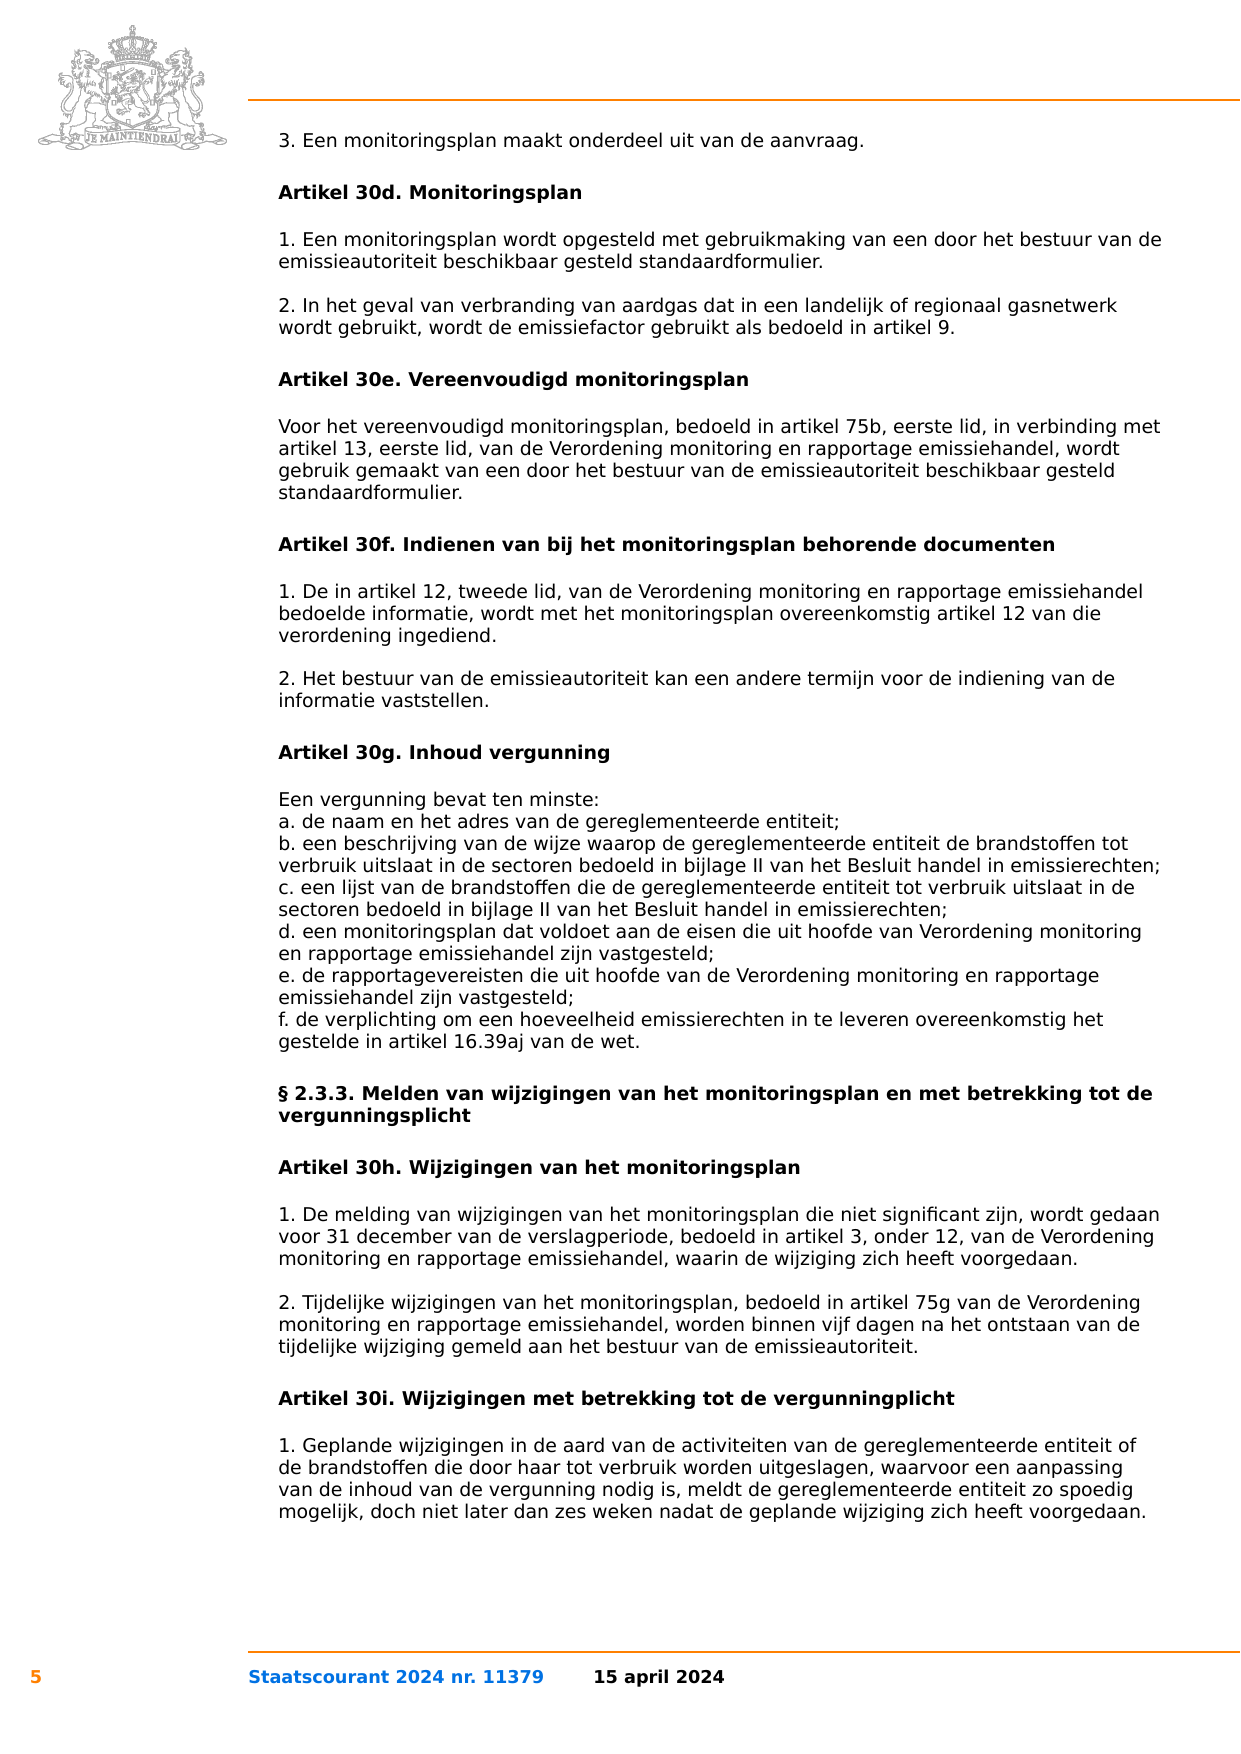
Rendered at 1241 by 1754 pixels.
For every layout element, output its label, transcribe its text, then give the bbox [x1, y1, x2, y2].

subtitle Artikel 30h. Wijzigingen van het monitoringsplan [278, 1157, 1163, 1179]
text Voor het vereenvoudigd monitoringsplan, bedoeld in artikel 75b, eerste lid, in verbinding met artikel 13, eerste lid, van de Verordening monitoring en rapportage emissiehandel, wordt gebruik gemaakt van een door het bestuur van de emissieautoriteit beschikbaar gesteld standaardformulier. [278, 416, 1163, 503]
text f. de verplichting om een hoeveelheid emissierechten in te leveren overeenkomstig het gestelde in artikel 16.39aj van de wet. [278, 1009, 1163, 1053]
text Een vergunning bevat ten minste: [278, 789, 1163, 811]
text c. een lijst van de brandstoffen die de gereglementeerde entiteit tot verbruik uitslaat in de sectoren bedoeld in bijlage II van het Besluit handel in emissierechten; [278, 877, 1163, 921]
subtitle Artikel 30i. Wijzigingen met betrekking tot de vergunningplicht [278, 1388, 1163, 1410]
subtitle Artikel 30d. Monitoringsplan [278, 182, 1163, 204]
picture [38, 25, 227, 150]
text 1. De melding van wijzigingen van het monitoringsplan die niet significant zijn, wordt gedaan voor 31 december van de verslagperiode, bedoeld in artikel 3, onder 12, van de Verordening monitoring en rapportage emissiehandel, waarin de wijziging zich heeft voorgedaan. [278, 1204, 1163, 1270]
text 2. Het bestuur van de emissieautoriteit kan een andere termijn voor de indiening van de informatie vaststellen. [278, 668, 1163, 712]
text 3. Een monitoringsplan maakt onderdeel uit van de aanvraag. [278, 130, 1163, 152]
text b. een beschrijving van de wijze waarop de gereglementeerde entiteit de brandstoffen tot verbruik uitslaat in de sectoren bedoeld in bijlage II van het Besluit handel in emissierechten; [278, 833, 1163, 877]
text 1. Geplande wijzigingen in de aard van de activiteiten van de gereglementeerde entiteit of de brandstoffen die door haar tot verbruik worden uitgeslagen, waarvoor een aanpassing van de inhoud van de vergunning nodig is, meldt de gereglementeerde entiteit zo spoedig mogelijk, doch niet later dan zes weken nadat de geplande wijziging zich heeft voorgedaan. [278, 1435, 1163, 1523]
subtitle Artikel 30f. Indienen van bij het monitoringsplan behorende documenten [278, 533, 1163, 556]
text 2. In het geval van verbranding van aardgas dat in een landelijk of regionaal gasnetwerk wordt gebruikt, wordt de emissiefactor gebruikt als bedoeld in artikel 9. [278, 295, 1163, 339]
text e. de rapportagevereisten die uit hoofde van de Verordening monitoring en rapportage emissiehandel zijn vastgesteld; [278, 965, 1163, 1009]
text d. een monitoringsplan dat voldoet aan de eisen die uit hoofde van Verordening monitoring en rapportage emissiehandel zijn vastgesteld; [278, 921, 1163, 965]
text 1. Een monitoringsplan wordt opgesteld met gebruikmaking van een door het bestuur van de emissieautoriteit beschikbaar gesteld standaardformulier. [278, 229, 1163, 273]
subtitle Artikel 30e. Vereenvoudigd monitoringsplan [278, 369, 1163, 391]
subtitle Artikel 30g. Inhoud vergunning [278, 742, 1163, 764]
text a. de naam en het adres van de gereglementeerde entiteit; [278, 811, 1163, 833]
subtitle § 2.3.3. Melden van wijzigingen van het monitoringsplan en met betrekking tot de vergunningsplicht [278, 1083, 1163, 1127]
text 1. De in artikel 12, tweede lid, van de Verordening monitoring en rapportage emissiehandel bedoelde informatie, wordt met het monitoringsplan overeenkomstig artikel 12 van die verordening ingediend. [278, 581, 1163, 646]
text 2. Tijdelijke wijzigingen van het monitoringsplan, bedoeld in artikel 75g van de Verordening monitoring en rapportage emissiehandel, worden binnen vijf dagen na het ontstaan van de tijdelijke wijziging gemeld aan het bestuur van de emissieautoriteit. [278, 1292, 1163, 1358]
